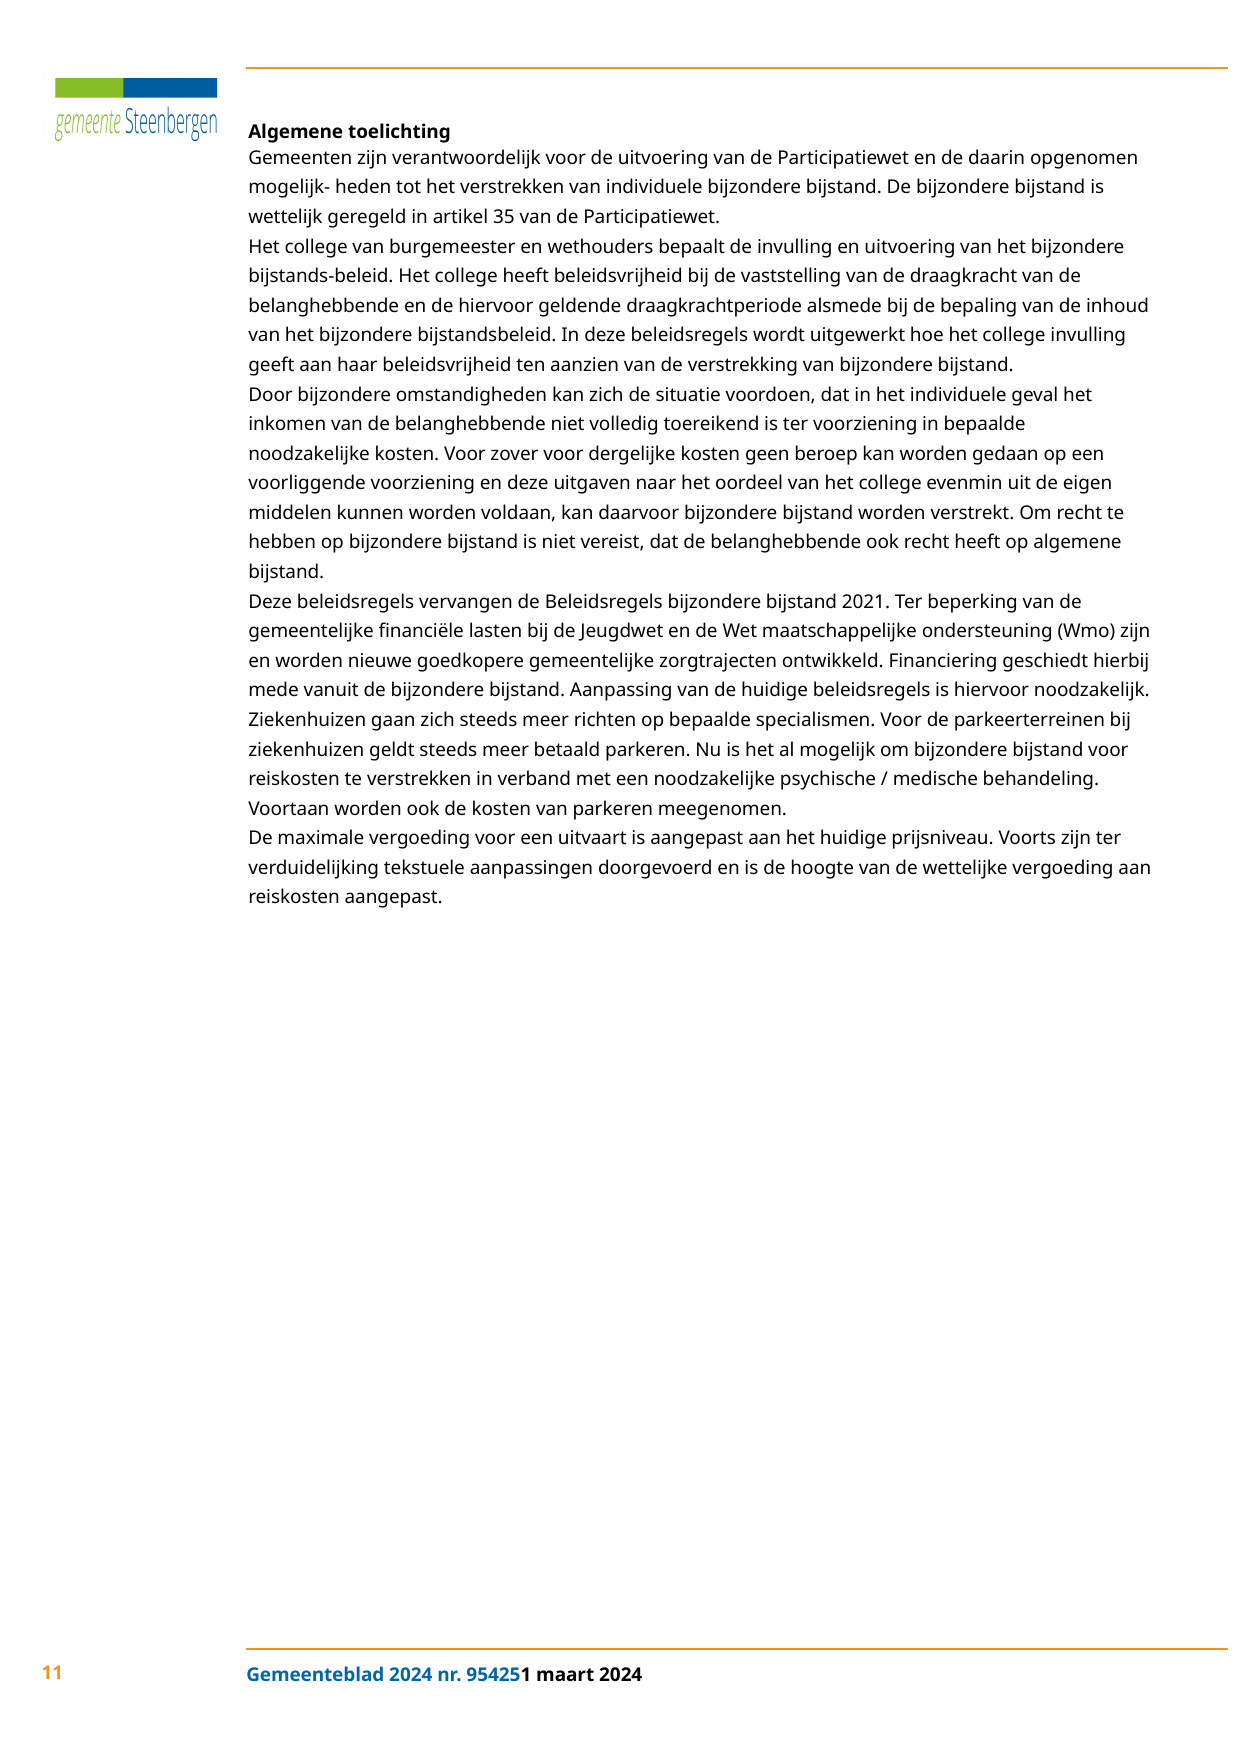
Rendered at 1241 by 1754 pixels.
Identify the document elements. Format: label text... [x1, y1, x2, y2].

text Het college van burgemeester en wethouders bepaalt de invulling en uitvoering van het bijzondere bijstands-beleid. Het college heeft beleidsvrijheid bij de vaststelling van de draagkracht van de belanghebbende en de hiervoor geldende draagkrachtperiode alsmede bij de bepaling van de inhoud van het bijzondere bijstandsbeleid. In deze beleidsregels wordt uitgewerkt hoe het college invulling geeft aan haar beleidsvrijheid ten aanzien van de verstrekking van bijzondere bijstand. [248, 233, 1152, 377]
text Algemene toelichting [248, 116, 1152, 144]
text Ziekenhuizen gaan zich steeds meer richten op bepaalde specialismen. Voor de parkeerterreinen bij ziekenhuizen geldt steeds meer betaald parkeren. Nu is het al mogelijk om bijzondere bijstand voor reiskosten te verstrekken in verband met een noodzakelijke psychische / medische behandeling. Voortaan worden ook de kosten van parkeren meegenomen. [248, 706, 1152, 821]
text Deze beleidsregels vervangen de Beleidsregels bijzondere bijstand 2021. Ter beperking van de gemeentelijke financiële lasten bij de Jeugdwet en de Wet maatschappelijke ondersteuning (Wmo) zijn en worden nieuwe goedkopere gemeentelijke zorgtrajecten ontwikkeld. Financiering geschiedt hierbij mede vanuit de bijzondere bijstand. Aanpassing van de huidige beleidsregels is hiervoor noodzakelijk. [248, 588, 1152, 702]
text Door bijzondere omstandigheden kan zich de situatie voordoen, dat in het individuele geval het inkomen van de belanghebbende niet volledig toereikend is ter voorziening in bepaalde noodzakelijke kosten. Voor zover voor dergelijke kosten geen beroep kan worden gedaan op een voorliggende voorziening en deze uitgaven naar het oordeel van het college evenmin uit de eigen middelen kunnen worden voldaan, kan daarvoor bijzondere bijstand worden verstrekt. Om recht te hebben op bijzondere bijstand is niet vereist, dat de belanghebbende ook recht heeft op algemene bijstand. [248, 381, 1152, 584]
text De maximale vergoeding voor een uitvaart is aangepast aan het huidige prijsniveau. Voorts zijn ter verduidelijking tekstuele aanpassingen doorgevoerd en is de hoogte van de wettelijke vergoeding aan reiskosten aangepast. [248, 824, 1152, 909]
picture [41, 47, 231, 172]
text Gemeenten zijn verantwoordelijk voor de uitvoering van de Participatiewet en de daarin opgenomen mogelijk- heden tot het verstrekken van individuele bijzondere bijstand. De bijzondere bijstand is wettelijk geregeld in artikel 35 van de Participatiewet. [248, 144, 1152, 229]
